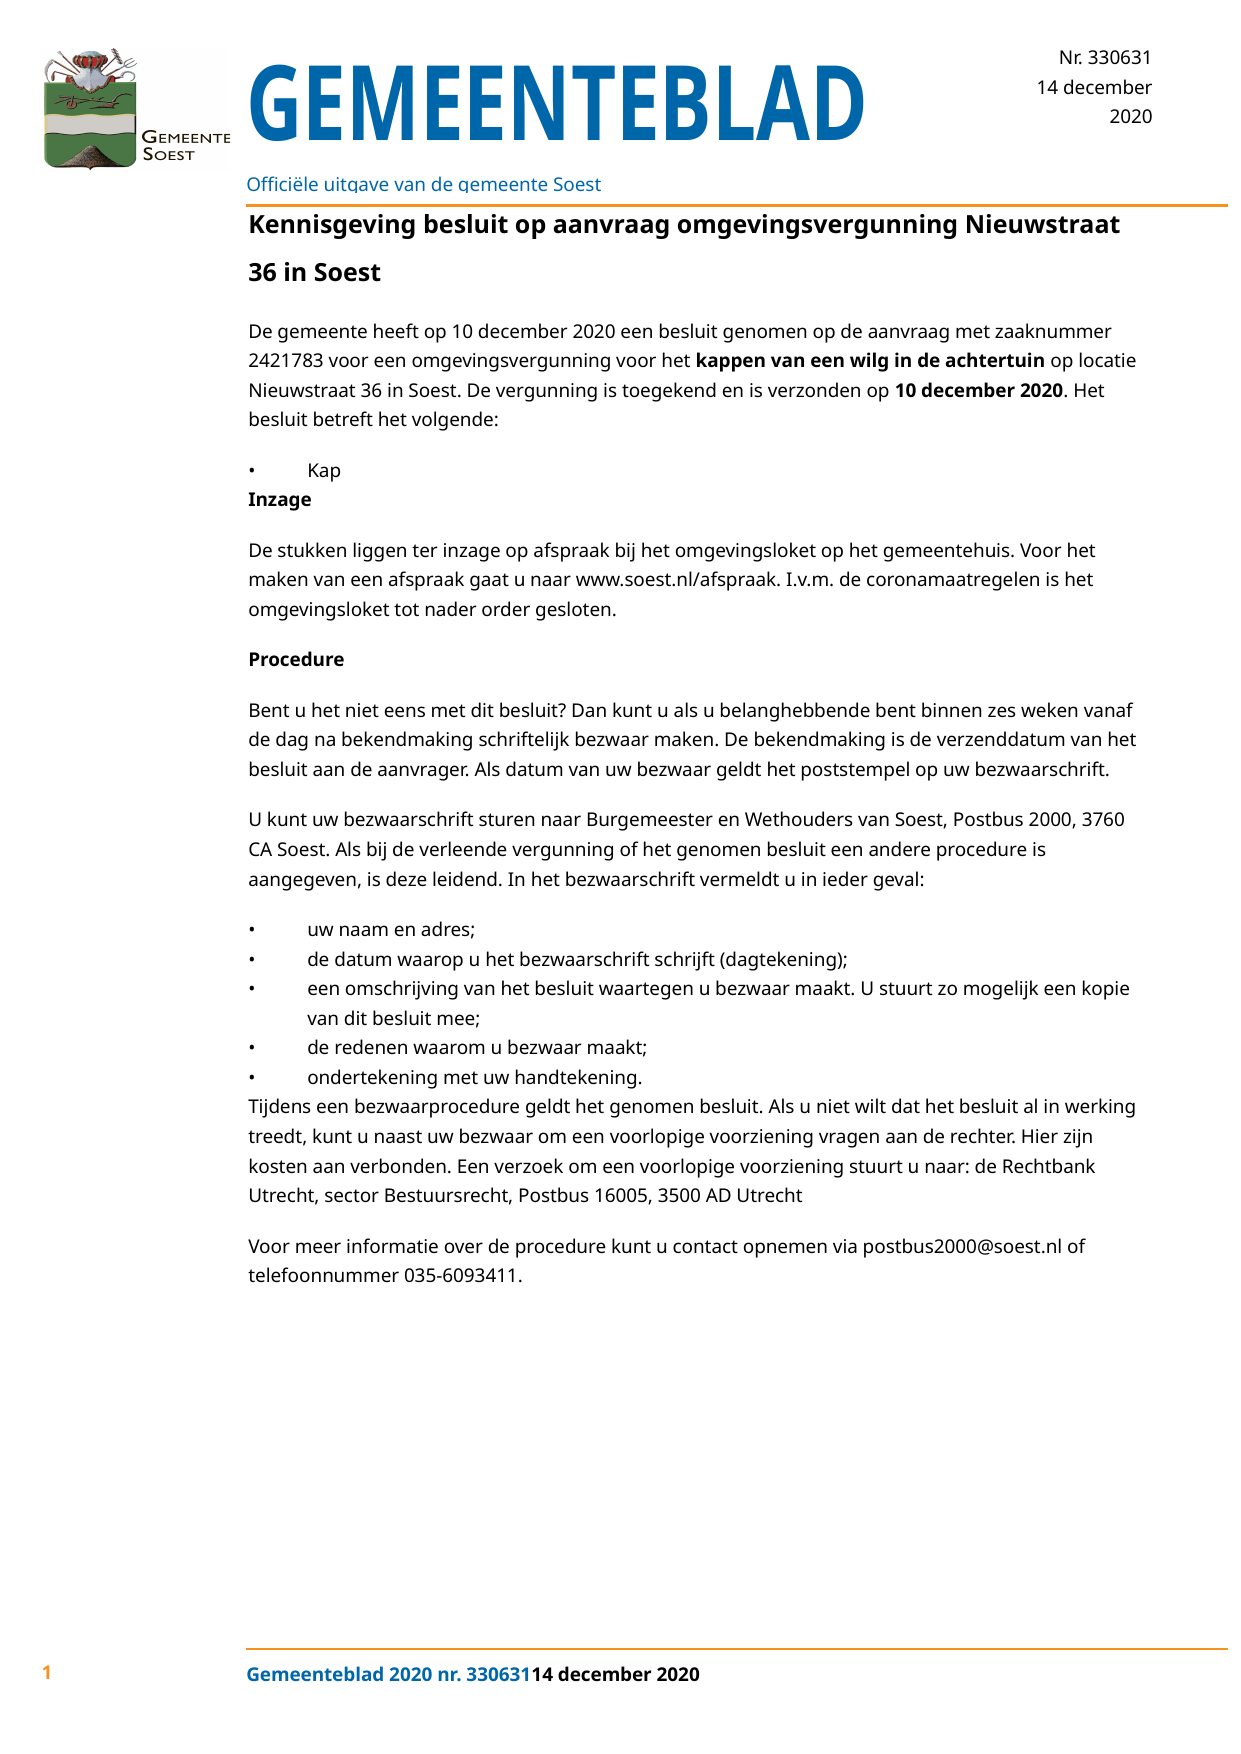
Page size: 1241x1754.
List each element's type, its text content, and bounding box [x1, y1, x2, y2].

list de redenen waarom u bezwaar maakt; [248, 1034, 1152, 1060]
text Kennisgeving besluit op aanvraag omgevingsvergunning Nieuwstraat 36 in Soest [248, 207, 1152, 288]
list ondertekening met uw handtekening. [248, 1064, 1152, 1090]
text De gemeente heeft op 10 december 2020 een besluit genomen op de aanvraag met zaaknummer 2421783 voor een omgevingsvergunning voor het kappen van een wilg in de achtertuin op locatie Nieuwstraat 36 in Soest. De vergunning is toegekend en is verzonden op 10 december 2020. Het besluit betreft het volgende: [248, 318, 1152, 432]
text Procedure [248, 647, 1152, 672]
list Kap [248, 457, 1152, 483]
text Bent u het niet eens met dit besluit? Dan kunt u als u belanghebbende bent binnen zes weken vanaf de dag na bekendmaking schriftelijk bezwaar maken. De bekendmaking is de verzenddatum van het besluit aan de aanvrager. Als datum van uw bezwaar geldt het poststempel op uw bezwaarschrift. [248, 697, 1152, 782]
text U kunt uw bezwaarschrift sturen naar Burgemeester en Wethouders van Soest, Postbus 2000, 3760 CA Soest. Als bij de verleende vergunning of het genomen besluit een andere procedure is aangegeven, is deze leidend. In het bezwaarschrift vermeldt u in ieder geval: [248, 807, 1152, 892]
list een omschrijving van het besluit waartegen u bezwaar maakt. U stuurt zo mogelijk een kopie van dit besluit mee; [248, 975, 1152, 1031]
text Voor meer informatie over de procedure kunt u contact opnemen via postbus2000@soest.nl of telefoonnummer 035-6093411. [248, 1233, 1152, 1288]
picture [41, 47, 231, 172]
list uw naam en adres; [248, 916, 1152, 942]
list de datum waarop u het bezwaarschrift schrijft (dagtekening); [248, 946, 1152, 972]
text Tijdens een bezwaarprocedure geldt het genomen besluit. Als u niet wilt dat het besluit al in werking treedt, kunt u naast uw bezwaar om een voorlopige voorziening vragen aan de rechter. Hier zijn kosten aan verbonden. Een verzoek om een voorlopige voorziening stuurt u naar: de Rechtbank Utrecht, sector Bestuursrecht, Postbus 16005, 3500 AD Utrecht [248, 1094, 1152, 1208]
text Inzage [248, 487, 1152, 512]
text De stukken liggen ter inzage op afspraak bij het omgevingsloket op het gemeentehuis. Voor het maken van een afspraak gaat u naar www.soest.nl/afspraak. I.v.m. de coronamaatregelen is het omgevingsloket tot nader order gesloten. [248, 537, 1152, 622]
